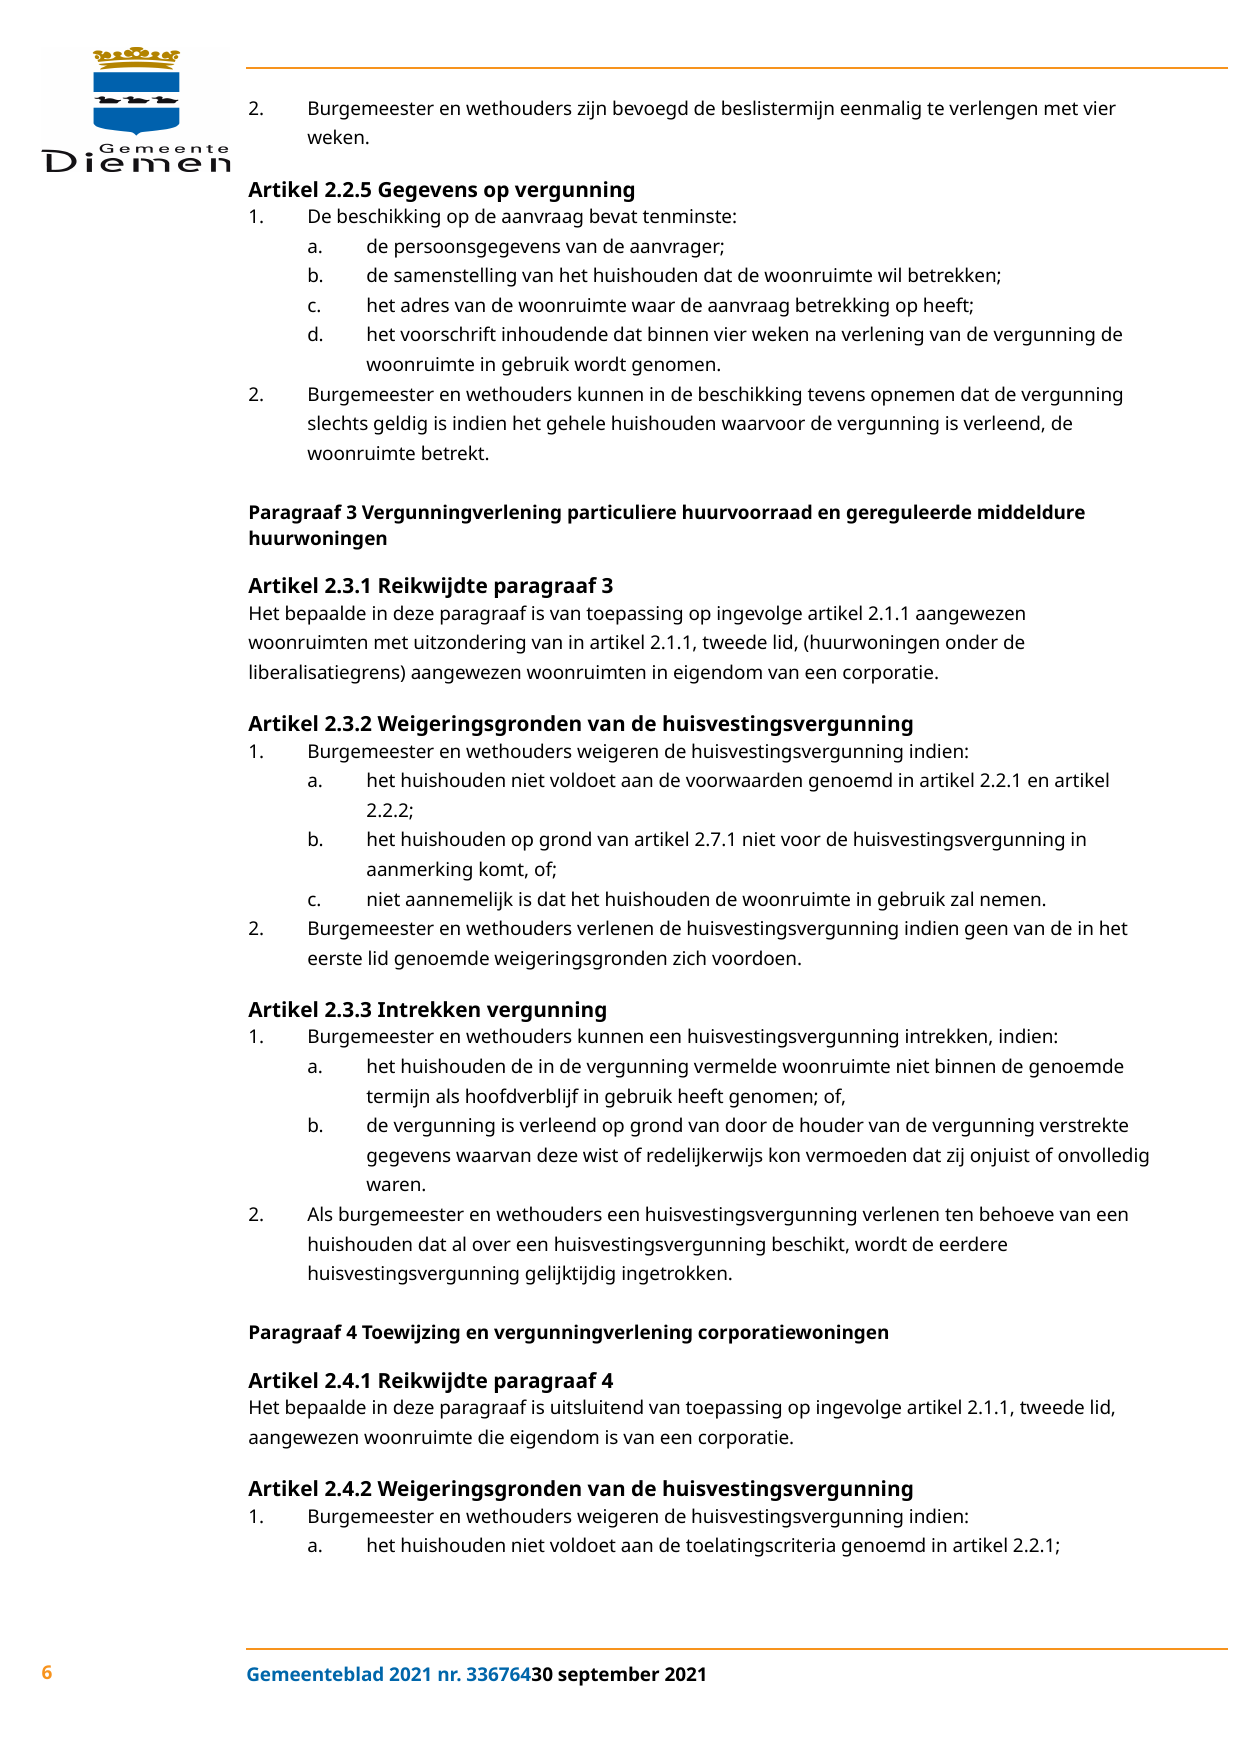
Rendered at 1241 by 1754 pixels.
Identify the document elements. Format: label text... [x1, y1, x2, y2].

list de persoonsgegevens van de aanvrager; [307, 233, 1152, 258]
list het huishouden op grond van artikel 2.7.1 niet voor de huisvestingsvergunning in aanmerking komt, of; [307, 827, 1152, 882]
list de vergunning is verleend op grond van door de houder van de vergunning verstrekte gegevens waarvan deze wist of redelijkerwijs kon vermoeden dat zij onjuist of onvolledig waren. [307, 1112, 1152, 1197]
text Het bepaalde in deze paragraaf is uitsluitend van toepassing op ingevolge artikel 2.1.1, tweede lid, aangewezen woonruimte die eigendom is van een corporatie. [248, 1394, 1152, 1450]
list Burgemeester en wethouders weigeren de huisvestingsvergunning indien: [248, 1503, 1152, 1529]
list Burgemeester en wethouders verlenen de huisvestingsvergunning indien geen van de in het eerste lid genoemde weigeringsgronden zich voordoen. [248, 915, 1152, 971]
picture [41, 47, 231, 172]
text Paragraaf 4 Toewijzing en vergunningverlening corporatiewoningen [248, 1319, 1152, 1345]
list Burgemeester en wethouders kunnen in de beschikking tevens opnemen dat de vergunning slechts geldig is indien het gehele huishouden waarvoor de vergunning is verleend, de woonruimte betrekt. [248, 381, 1152, 466]
text Artikel 2.4.2 Weigeringsgronden van de huisvestingsvergunning [248, 1474, 1152, 1503]
list Als burgemeester en wethouders een huisvestingsvergunning verlenen ten behoeve van een huishouden dat al over een huisvestingsvergunning beschikt, wordt de eerdere huisvestingsvergunning gelijktijdig ingetrokken. [248, 1201, 1152, 1286]
list Burgemeester en wethouders zijn bevoegd de beslistermijn eenmalig te verlengen met vier weken. [248, 95, 1152, 150]
list het voorschrift inhoudende dat binnen vier weken na verlening van de vergunning de woonruimte in gebruik wordt genomen. [307, 322, 1152, 377]
text Artikel 2.4.1 Reikwijdte paragraaf 4 [248, 1366, 1152, 1394]
text Artikel 2.2.5 Gegevens op vergunning [248, 175, 1152, 203]
list het huishouden niet voldoet aan de toelatingscriteria genoemd in artikel 2.2.1; [307, 1533, 1152, 1558]
list het huishouden niet voldoet aan de voorwaarden genoemd in artikel 2.2.1 en artikel 2.2.2; [307, 767, 1152, 823]
list Burgemeester en wethouders kunnen een huisvestingsvergunning intrekken, indien: [248, 1024, 1152, 1049]
text Het bepaalde in deze paragraaf is van toepassing op ingevolge artikel 2.1.1 aangewezen woonruimten met uitzondering van in artikel 2.1.1, tweede lid, (huurwoningen onder de liberalisatiegrens) aangewezen woonruimten in eigendom van een corporatie. [248, 600, 1152, 685]
text Artikel 2.3.2 Weigeringsgronden van de huisvestingsvergunning [248, 709, 1152, 738]
list niet aannemelijk is dat het huishouden de woonruimte in gebruik zal nemen. [307, 886, 1152, 911]
text Paragraaf 3 Vergunningverlening particuliere huurvoorraad en gereguleerde middeldure huurwoningen [248, 499, 1152, 551]
list Burgemeester en wethouders weigeren de huisvestingsvergunning indien: [248, 738, 1152, 763]
list het huishouden de in de vergunning vermelde woonruimte niet binnen de genoemde termijn als hoofdverblijf in gebruik heeft genomen; of, [307, 1053, 1152, 1109]
text Artikel 2.3.3 Intrekken vergunning [248, 995, 1152, 1024]
list het adres van de woonruimte waar de aanvraag betrekking op heeft; [307, 292, 1152, 318]
list De beschikking op de aanvraag bevat tenminste: [248, 203, 1152, 229]
text Artikel 2.3.1 Reikwijdte paragraaf 3 [248, 571, 1152, 600]
list de samenstelling van het huishouden dat de woonruimte wil betrekken; [307, 262, 1152, 288]
